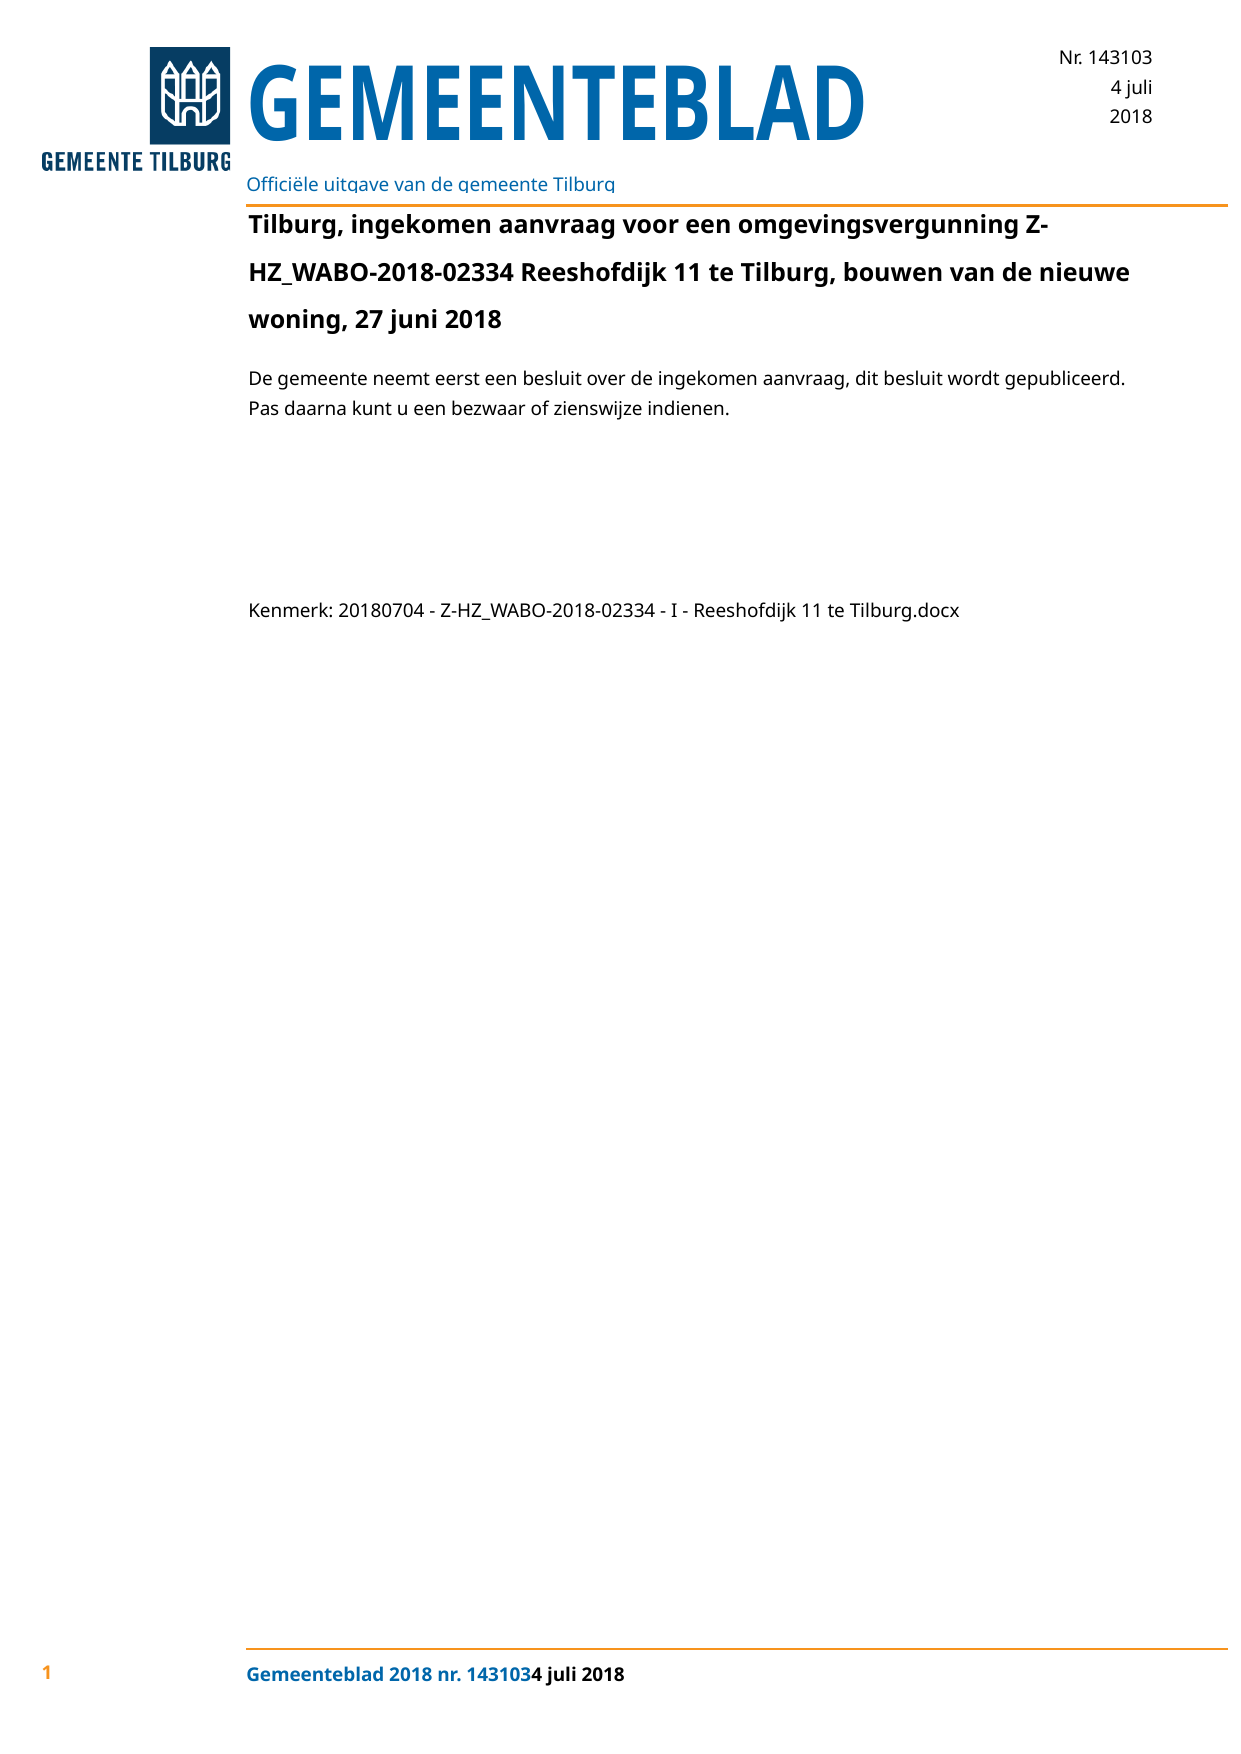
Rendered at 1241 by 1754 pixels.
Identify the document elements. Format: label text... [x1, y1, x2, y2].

picture [41, 47, 231, 172]
text Kenmerk: 20180704 - Z-HZ_WABO-2018-02334 - I - Reeshofdijk 11 te Tilburg.docx [248, 597, 1152, 622]
text De gemeente neemt eerst een besluit over de ingekomen aanvraag, dit besluit wordt gepubliceerd. Pas daarna kunt u een bezwaar of zienswijze indienen. [248, 366, 1152, 421]
text Tilburg, ingekomen aanvraag voor een omgevingsvergunning Z-HZ_WABO-2018-02334 Reeshofdijk 11 te Tilburg, bouwen van de nieuwe woning, 27 juni 2018 [248, 207, 1152, 336]
